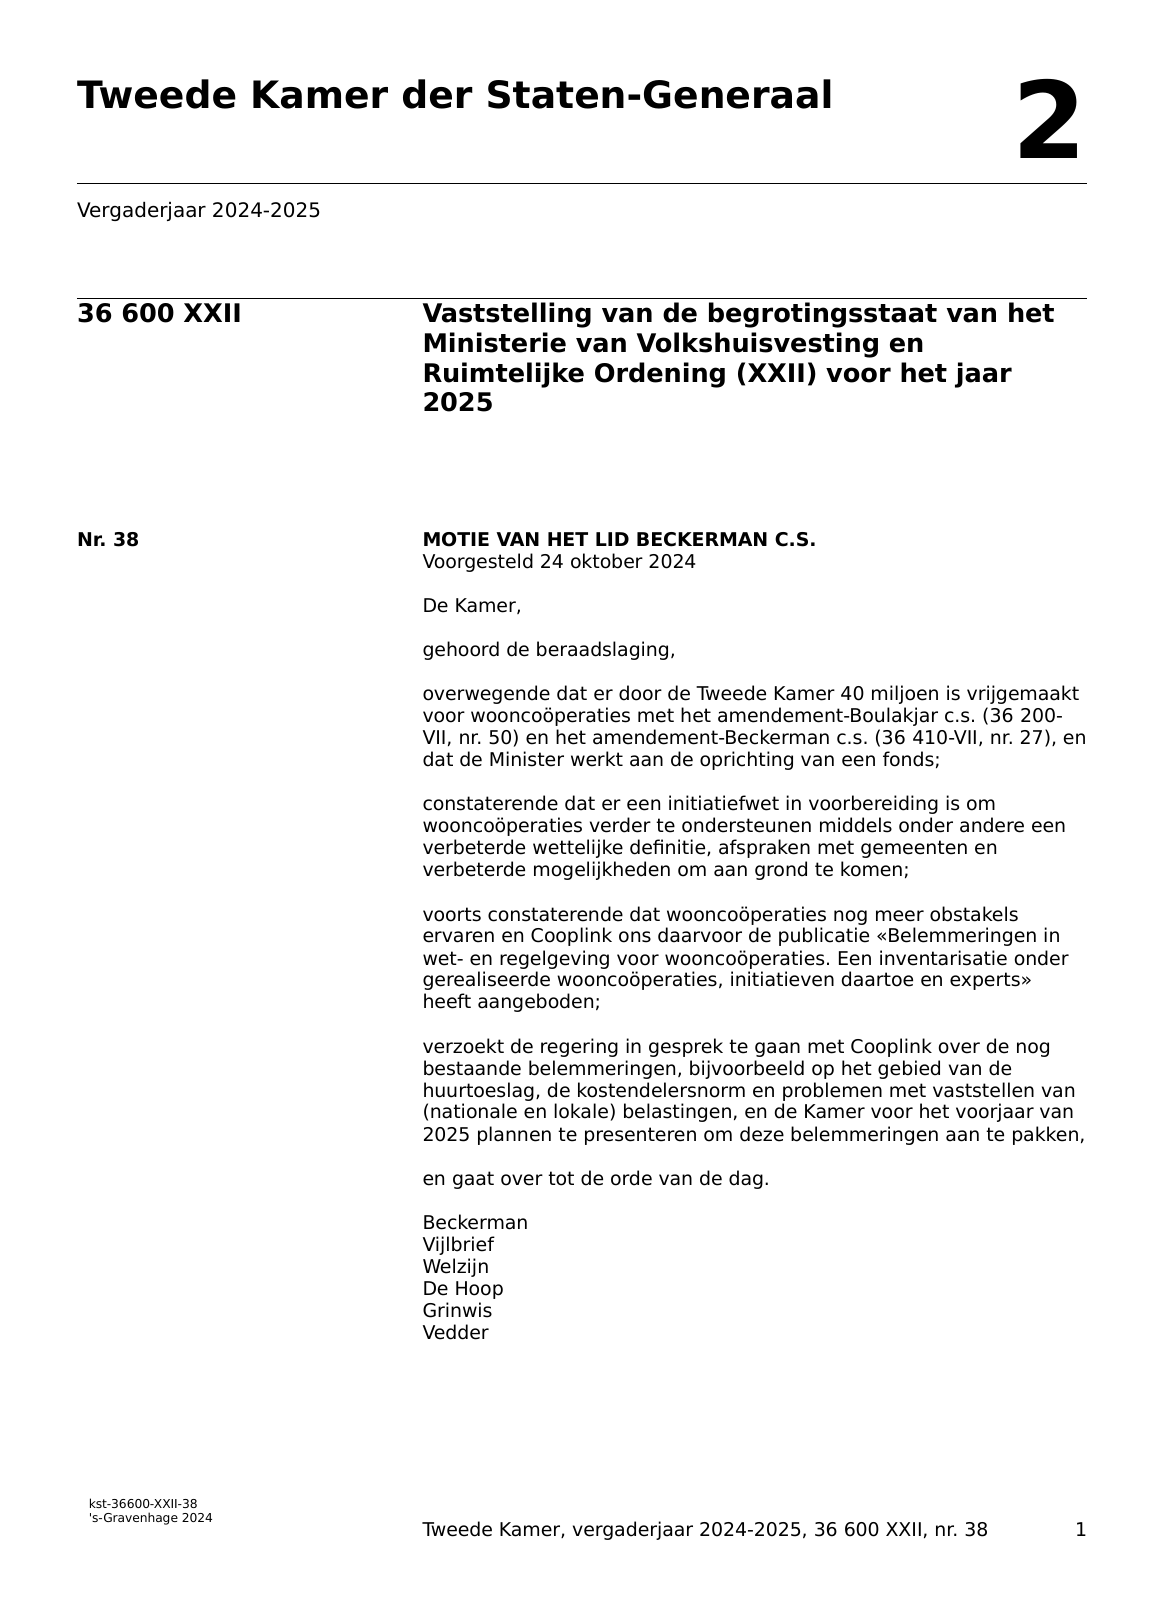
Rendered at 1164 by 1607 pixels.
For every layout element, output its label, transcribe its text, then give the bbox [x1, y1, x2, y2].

text Grinwis [422, 1300, 1087, 1322]
text Voorgesteld 24 oktober 2024 [422, 551, 1087, 573]
text voorts constaterende dat wooncoöperaties nog meer obstakels ervaren en Cooplink ons daarvoor de publicatie «Belemmeringen in wet- en regelgeving voor wooncoöperaties. Een inventarisatie onder gerealiseerde wooncoöperaties, initiatieven daartoe en experts» heeft aangeboden; [422, 903, 1087, 1013]
table_header 2 [886, 59, 1087, 183]
text De Kamer, [422, 595, 1087, 617]
text verzoekt de regering in gesprek te gaan met Cooplink over de nog bestaande belemmeringen, bijvoorbeeld op het gebied van de huurtoeslag, de kostendelersnorm en problemen met vaststellen van (nationale en lokale) belastingen, en de Kamer voor het voorjaar van 2025 plannen te presenteren om deze belemmeringen aan te pakken, [422, 1036, 1087, 1145]
text Beckerman [422, 1212, 1087, 1234]
text Welzijn [422, 1256, 1087, 1278]
text gehoord de beraadslaging, [422, 639, 1087, 661]
text De Hoop [422, 1278, 1087, 1300]
subtitle Nr. 38 MOTIE VAN HET LID BECKERMAN C.S. [77, 529, 1087, 551]
text constaterende dat er een initiatiefwet in voorbereiding is om wooncoöperaties verder te ondersteunen middels onder andere een verbeterde wettelijke definitie, afspraken met gemeenten en verbeterde mogelijkheden om aan grond te komen; [422, 793, 1087, 881]
text Vedder [422, 1322, 1087, 1344]
text overwegende dat er door de Tweede Kamer 40 miljoen is vrijgemaakt voor wooncoöperaties met het amendement-Boulakjar c.s. (36 200-VII, nr. 50) en het amendement-Beckerman c.s. (36 410-VII, nr. 27), en dat de Minister werkt aan de oprichting van een fonds; [422, 683, 1087, 771]
text Vijlbrief [422, 1234, 1087, 1256]
text kst-36600-XXII-38 [88, 1497, 323, 1511]
text en gaat over tot de orde van de dag. [422, 1168, 1087, 1189]
subtitle 36 600 XXII Vaststelling van de begrotingsstaat van het Ministerie van Volkshuisvesting en Ruimtelijke Ordening (XXII) voor het jaar 2025 [77, 299, 1087, 418]
table_header Tweede Kamer der Staten-Generaal [77, 59, 886, 183]
table_cell Vergaderjaar 2024-2025 [77, 184, 1087, 298]
text 's-Gravenhage 2024 [88, 1511, 323, 1525]
